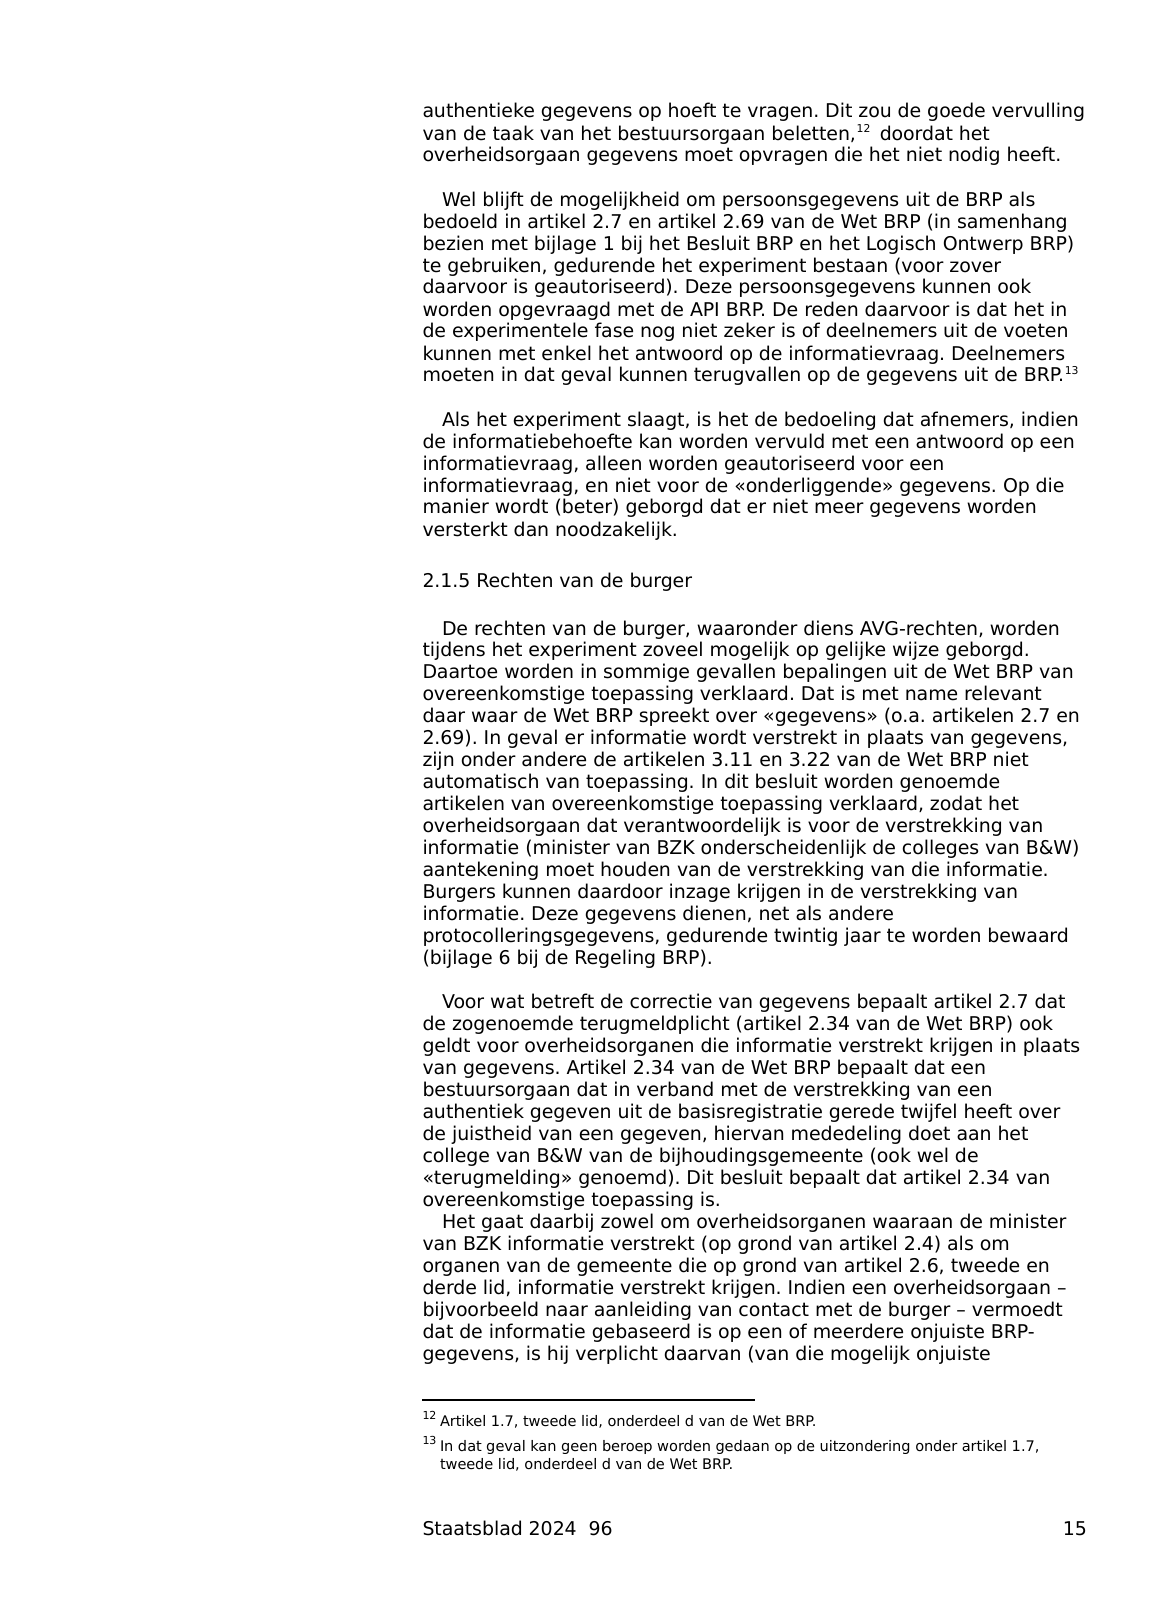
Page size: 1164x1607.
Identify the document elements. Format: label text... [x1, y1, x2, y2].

text Het gaat daarbij zowel om overheidsorganen waaraan de minister van BZK informatie verstrekt (op grond van artikel 2.4) als om organen van de gemeente die op grond van artikel 2.6, tweede en derde lid, informatie verstrekt krijgen. Indien een overheidsorgaan – bijvoorbeeld naar aanleiding van contact met de burger – vermoedt dat de informatie gebaseerd is op een of meerdere onjuiste BRP-gegevens, is hij verplicht daarvan (van die mogelijk onjuiste [422, 1211, 1087, 1365]
text Als het experiment slaagt, is het de bedoeling dat afnemers, indien de informatiebehoefte kan worden vervuld met een antwoord op een informatievraag, alleen worden geautoriseerd voor een informatievraag, en niet voor de «onderliggende» gegevens. Op die manier wordt (beter) geborgd dat er niet meer gegevens worden versterkt dan noodzakelijk. [422, 408, 1087, 540]
subtitle 2.1.5 Rechten van de burger [422, 570, 1087, 592]
text Voor wat betreft de correctie van gegevens bepaalt artikel 2.7 dat de zogenoemde terugmeldplicht (artikel 2.34 van de Wet BRP) ook geldt voor overheidsorganen die informatie verstrekt krijgen in plaats van gegevens. Artikel 2.34 van de Wet BRP bepaalt dat een bestuursorgaan dat in verband met de verstrekking van een authentiek gegeven uit de basisregistratie gerede twijfel heeft over de juistheid van een gegeven, hiervan mededeling doet aan het college van B&W van de bijhoudingsgemeente (ook wel de «terugmelding» genoemd). Dit besluit bepaalt dat artikel 2.34 van overeenkomstige toepassing is. [422, 991, 1087, 1211]
text authentieke gegevens op hoeft te vragen. Dit zou de goede vervulling van de taak van het bestuursorgaan beletten, doordat het overheidsorgaan gegevens moet opvragen die het niet nodig heeft. [422, 100, 1087, 166]
text De rechten van de burger, waaronder diens AVG-rechten, worden tijdens het experiment zoveel mogelijk op gelijke wijze geborgd. Daartoe worden in sommige gevallen bepalingen uit de Wet BRP van overeenkomstige toepassing verklaard. Dat is met name relevant daar waar de Wet BRP spreekt over «gegevens» (o.a. artikelen 2.7 en 2.69). In geval er informatie wordt verstrekt in plaats van gegevens, zijn onder andere de artikelen 3.11 en 3.22 van de Wet BRP niet automatisch van toepassing. In dit besluit worden genoemde artikelen van overeenkomstige toepassing verklaard, zodat het overheidsorgaan dat verantwoordelijk is voor de verstrekking van informatie (minister van BZK onderscheidenlijk de colleges van B&W) aantekening moet houden van de verstrekking van die informatie. Burgers kunnen daardoor inzage krijgen in de verstrekking van informatie. Deze gegevens dienen, net als andere protocolleringsgegevens, gedurende twintig jaar te worden bewaard (bijlage 6 bij de Regeling BRP). [422, 617, 1087, 969]
text Artikel 1.7, tweede lid, onderdeel d van de Wet BRP. [422, 1409, 1087, 1431]
text Wel blijft de mogelijkheid om persoonsgegevens uit de BRP als bedoeld in artikel 2.7 en artikel 2.69 van de Wet BRP (in samenhang bezien met bijlage 1 bij het Besluit BRP en het Logisch Ontwerp BRP) te gebruiken, gedurende het experiment bestaan (voor zover daarvoor is geautoriseerd). Deze persoonsgegevens kunnen ook worden opgevraagd met de API BRP. De reden daarvoor is dat het in de experimentele fase nog niet zeker is of deelnemers uit de voeten kunnen met enkel het antwoord op de informatievraag. Deelnemers moeten in dat geval kunnen terugvallen op de gegevens uit de BRP. [422, 188, 1087, 386]
text In dat geval kan geen beroep worden gedaan op de uitzondering onder artikel 1.7, tweede lid, onderdeel d van de Wet BRP. [422, 1434, 1087, 1473]
